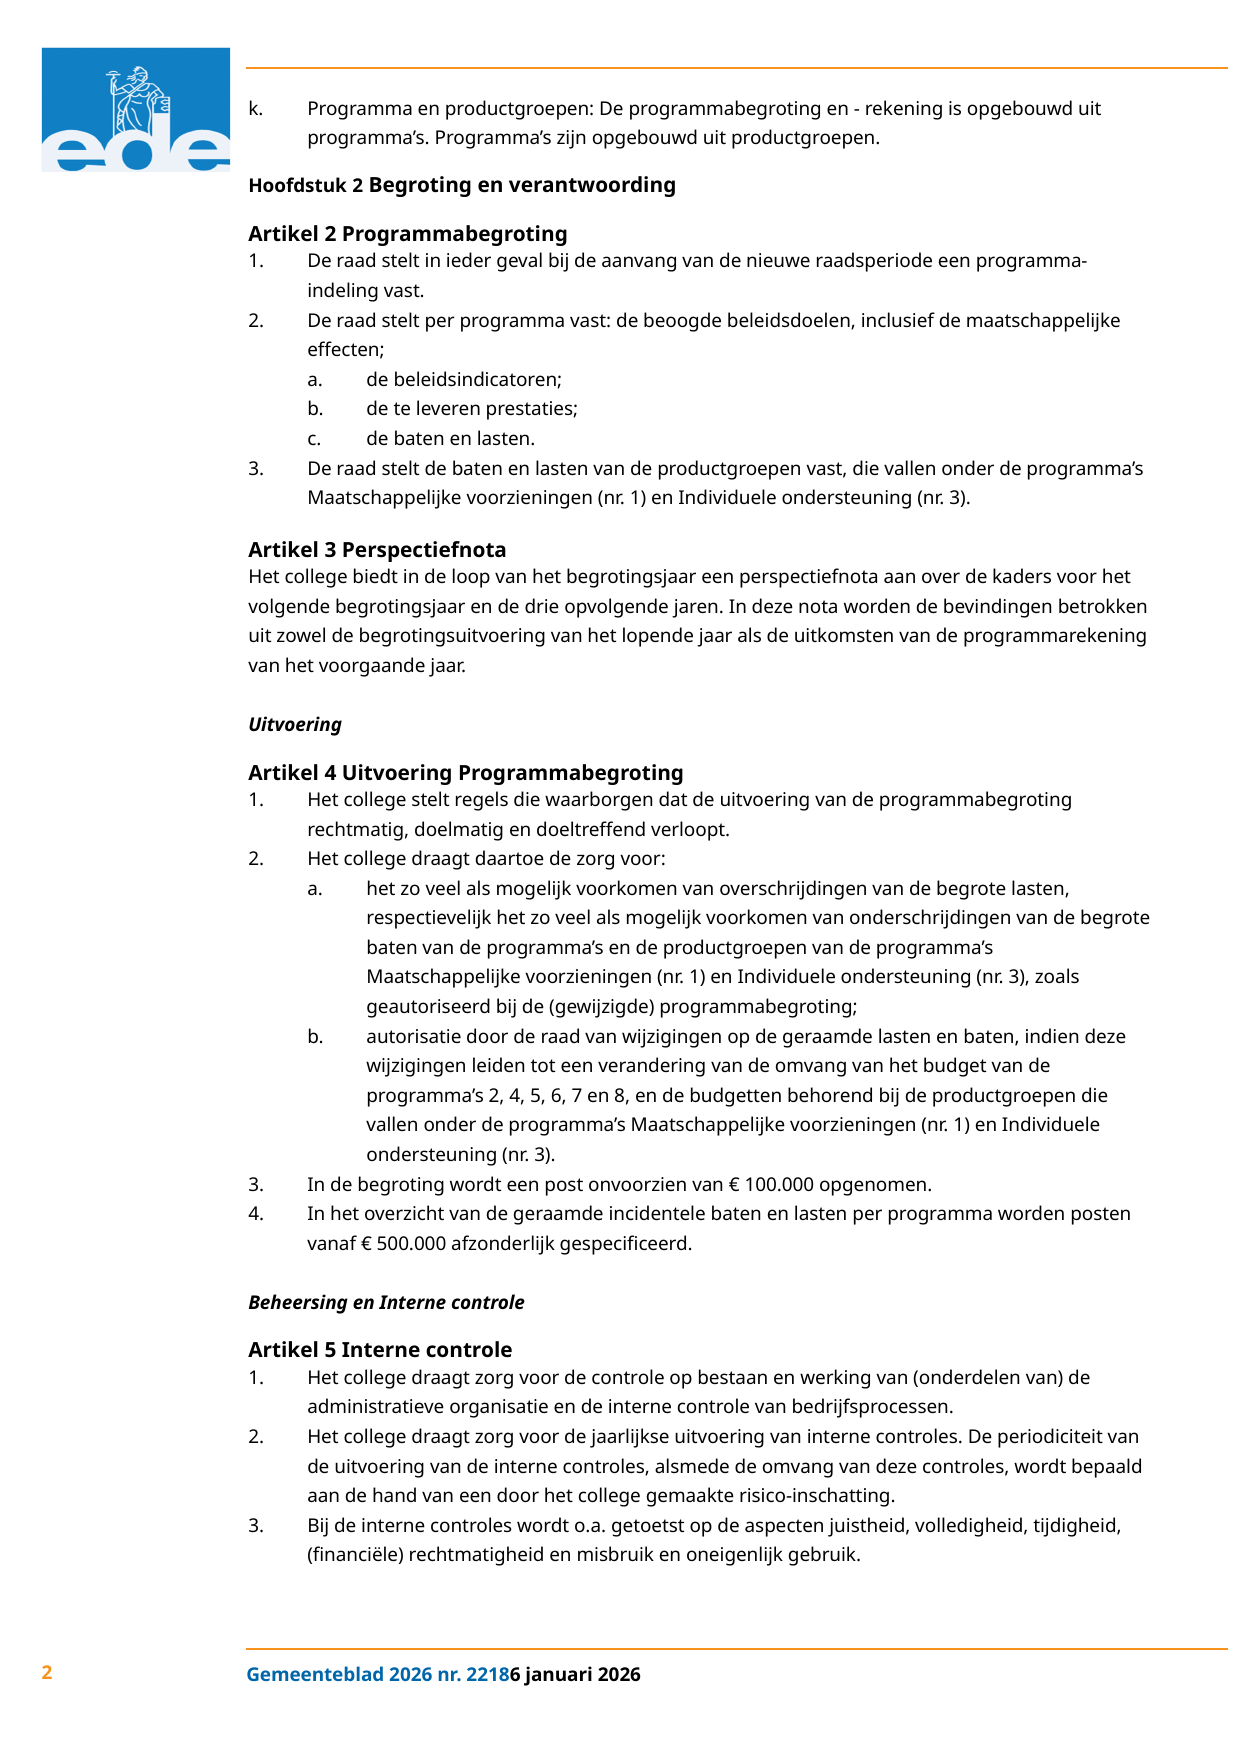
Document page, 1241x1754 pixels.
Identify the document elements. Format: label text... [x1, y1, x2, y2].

text Het college biedt in de loop van het begrotingsjaar een perspectiefnota aan over de kaders voor het volgende begrotingsjaar en de drie opvolgende jaren. In deze nota worden de bevindingen betrokken uit zowel de begrotingsuitvoering van het lopende jaar als de uitkomsten van de programmarekening van het voorgaande jaar. [248, 563, 1152, 678]
text Artikel 2 Programmabegroting [248, 219, 1152, 248]
text Artikel 3 Perspectiefnota [248, 535, 1152, 563]
list In het overzicht van de geraamde incidentele baten en lasten per programma worden posten vanaf € 500.000 afzonderlijk gespecificeerd. [248, 1200, 1152, 1256]
picture [41, 47, 231, 172]
text Uitvoering [248, 711, 1152, 737]
list Het college draagt daartoe de zorg voor: [248, 845, 1152, 871]
list Bij de interne controles wordt o.a. getoetst op de aspecten juistheid, volledigheid, tijdigheid, (financiële) rechtmatigheid en misbruik en oneigenlijk gebruik. [248, 1512, 1152, 1567]
list De raad stelt de baten en lasten van de productgroepen vast, die vallen onder de programma’s Maatschappelijke voorzieningen (nr. 1) en Individuele ondersteuning (nr. 3). [248, 455, 1152, 510]
text Hoofdstuk 2 Begroting en verantwoording [248, 170, 1152, 198]
list In de begroting wordt een post onvoorzien van € 100.000 opgenomen. [248, 1171, 1152, 1196]
list het zo veel als mogelijk voorkomen van overschrijdingen van de begrote lasten, respectievelijk het zo veel als mogelijk voorkomen van onderschrijdingen van de begrote baten van de programma’s en de productgroepen van de programma’s Maatschappelijke voorzieningen (nr. 1) en Individuele ondersteuning (nr. 3), zoals geautoriseerd bij de (gewijzigde) programmabegroting; [307, 875, 1152, 1019]
list De raad stelt in ieder geval bij de aanvang van de nieuwe raadsperiode een programma-indeling vast. [248, 248, 1152, 303]
list Het college draagt zorg voor de jaarlijkse uitvoering van interne controles. De periodiciteit van de uitvoering van de interne controles, alsmede de omvang van deze controles, wordt bepaald aan de hand van een door het college gemaakte risico-inschatting. [248, 1423, 1152, 1508]
list de te leveren prestaties; [307, 396, 1152, 421]
text Artikel 4 Uitvoering Programmabegroting [248, 758, 1152, 786]
list de beleidsindicatoren; [307, 366, 1152, 392]
list de baten en lasten. [307, 425, 1152, 451]
list De raad stelt per programma vast: de beoogde beleidsdoelen, inclusief de maatschappelijke effecten; [248, 307, 1152, 362]
list autorisatie door de raad van wijzigingen op de geraamde lasten en baten, indien deze wijzigingen leiden tot een verandering van de omvang van het budget van de programma’s 2, 4, 5, 6, 7 en 8, en de budgetten behorend bij de productgroepen die vallen onder de programma’s Maatschappelijke voorzieningen (nr. 1) en Individuele ondersteuning (nr. 3). [307, 1023, 1152, 1167]
text Beheersing en Interne controle [248, 1289, 1152, 1315]
list Programma en productgroepen: De programmabegroting en - rekening is opgebouwd uit programma’s. Programma’s zijn opgebouwd uit productgroepen. [248, 95, 1152, 150]
list Het college draagt zorg voor de controle op bestaan en werking van (onderdelen van) de administratieve organisatie en de interne controle van bedrijfsprocessen. [248, 1364, 1152, 1419]
text Artikel 5 Interne controle [248, 1336, 1152, 1364]
list Het college stelt regels die waarborgen dat de uitvoering van de programmabegroting rechtmatig, doelmatig en doeltreffend verloopt. [248, 786, 1152, 841]
